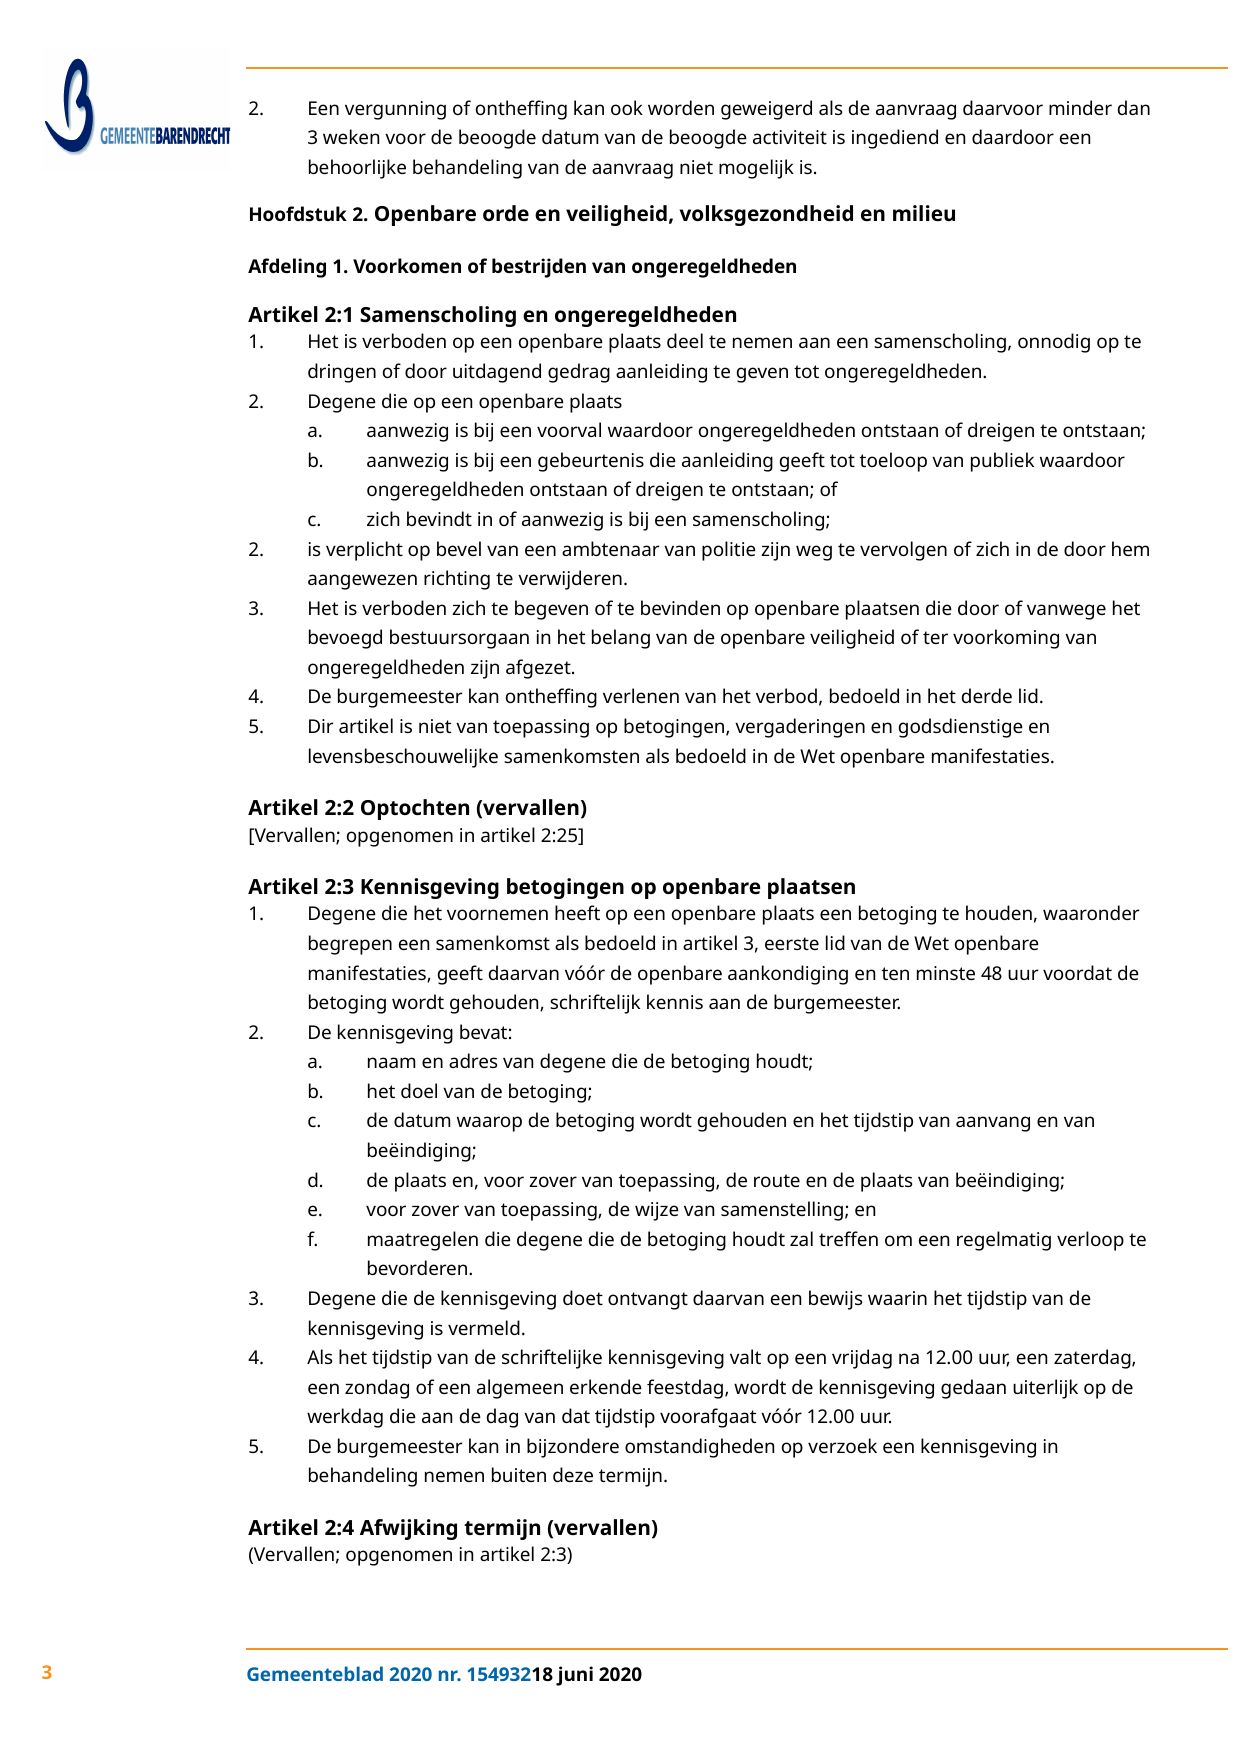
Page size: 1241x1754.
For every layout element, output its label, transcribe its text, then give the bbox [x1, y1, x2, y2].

list Een vergunning of ontheffing kan ook worden geweigerd als de aanvraag daarvoor minder dan 3 weken voor de beoogde datum van de beoogde activiteit is ingediend en daardoor een behoorlijke behandeling van de aanvraag niet mogelijk is. [248, 95, 1152, 180]
list naam en adres van degene die de betoging houdt; [307, 1048, 1152, 1074]
list De burgemeester kan in bijzondere omstandigheden op verzoek een kennisgeving in behandeling nemen buiten deze termijn. [248, 1433, 1152, 1488]
list Het is verboden op een openbare plaats deel te nemen aan een samenscholing, onnodig op te dringen of door uitdagend gedrag aanleiding te geven tot ongeregeldheden. [248, 329, 1152, 384]
list De burgemeester kan ontheffing verlenen van het verbod, bedoeld in het derde lid. [248, 684, 1152, 709]
list is verplicht op bevel van een ambtenaar van politie zijn weg te vervolgen of zich in de door hem aangewezen richting te verwijderen. [248, 536, 1152, 591]
picture [41, 47, 231, 172]
list het doel van de betoging; [307, 1078, 1152, 1104]
list aanwezig is bij een gebeurtenis die aanleiding geeft tot toeloop van publiek waardoor ongeregeldheden ontstaan of dreigen te ontstaan; of [307, 447, 1152, 502]
list Het is verboden zich te begeven of te bevinden op openbare plaatsen die door of vanwege het bevoegd bestuursorgaan in het belang van de openbare veiligheid of ter voorkoming van ongeregeldheden zijn afgezet. [248, 595, 1152, 680]
list Degene die de kennisgeving doet ontvangt daarvan een bewijs waarin het tijdstip van de kennisgeving is vermeld. [248, 1285, 1152, 1341]
text Hoofdstuk 2. Openbare orde en veiligheid, volksgezondheid en milieu [248, 199, 1152, 228]
text (Vervallen; opgenomen in artikel 2:3) [248, 1542, 1152, 1567]
text Artikel 2:2 Optochten (vervallen) [248, 793, 1152, 822]
list Dir artikel is niet van toepassing op betogingen, vergaderingen en godsdienstige en levensbeschouwelijke samenkomsten als bedoeld in de Wet openbare manifestaties. [248, 713, 1152, 769]
list aanwezig is bij een voorval waardoor ongeregeldheden ontstaan of dreigen te ontstaan; [307, 417, 1152, 443]
list voor zover van toepassing, de wijze van samenstelling; en [307, 1196, 1152, 1222]
list Degene die het voornemen heeft op een openbare plaats een betoging te houden, waaronder begrepen een samenkomst als bedoeld in artikel 3, eerste lid van de Wet openbare manifestaties, geeft daarvan vóór de openbare aankondiging en ten minste 48 uur voordat de betoging wordt gehouden, schriftelijk kennis aan de burgemeester. [248, 901, 1152, 1015]
text [Vervallen; opgenomen in artikel 2:25] [248, 822, 1152, 847]
list maatregelen die degene die de betoging houdt zal treffen om een regelmatig verloop te bevorderen. [307, 1226, 1152, 1281]
list de datum waarop de betoging wordt gehouden en het tijdstip van aanvang en van beëindiging; [307, 1108, 1152, 1163]
list De kennisgeving bevat: [248, 1019, 1152, 1045]
list zich bevindt in of aanwezig is bij een samenscholing; [307, 506, 1152, 532]
list Als het tijdstip van de schriftelijke kennisgeving valt op een vrijdag na 12.00 uur, een zaterdag, een zondag of een algemeen erkende feestdag, wordt de kennisgeving gedaan uiterlijk op de werkdag die aan de dag van dat tijdstip voorafgaat vóór 12.00 uur. [248, 1344, 1152, 1429]
text Artikel 2:1 Samenscholing en ongeregeldheden [248, 300, 1152, 329]
list de plaats en, voor zover van toepassing, de route en de plaats van beëindiging; [307, 1167, 1152, 1193]
text Artikel 2:3 Kennisgeving betogingen op openbare plaatsen [248, 872, 1152, 901]
list Degene die op een openbare plaats [248, 388, 1152, 414]
text Artikel 2:4 Afwijking termijn (vervallen) [248, 1513, 1152, 1542]
text Afdeling 1. Voorkomen of bestrijden van ongeregeldheden [248, 254, 1152, 279]
